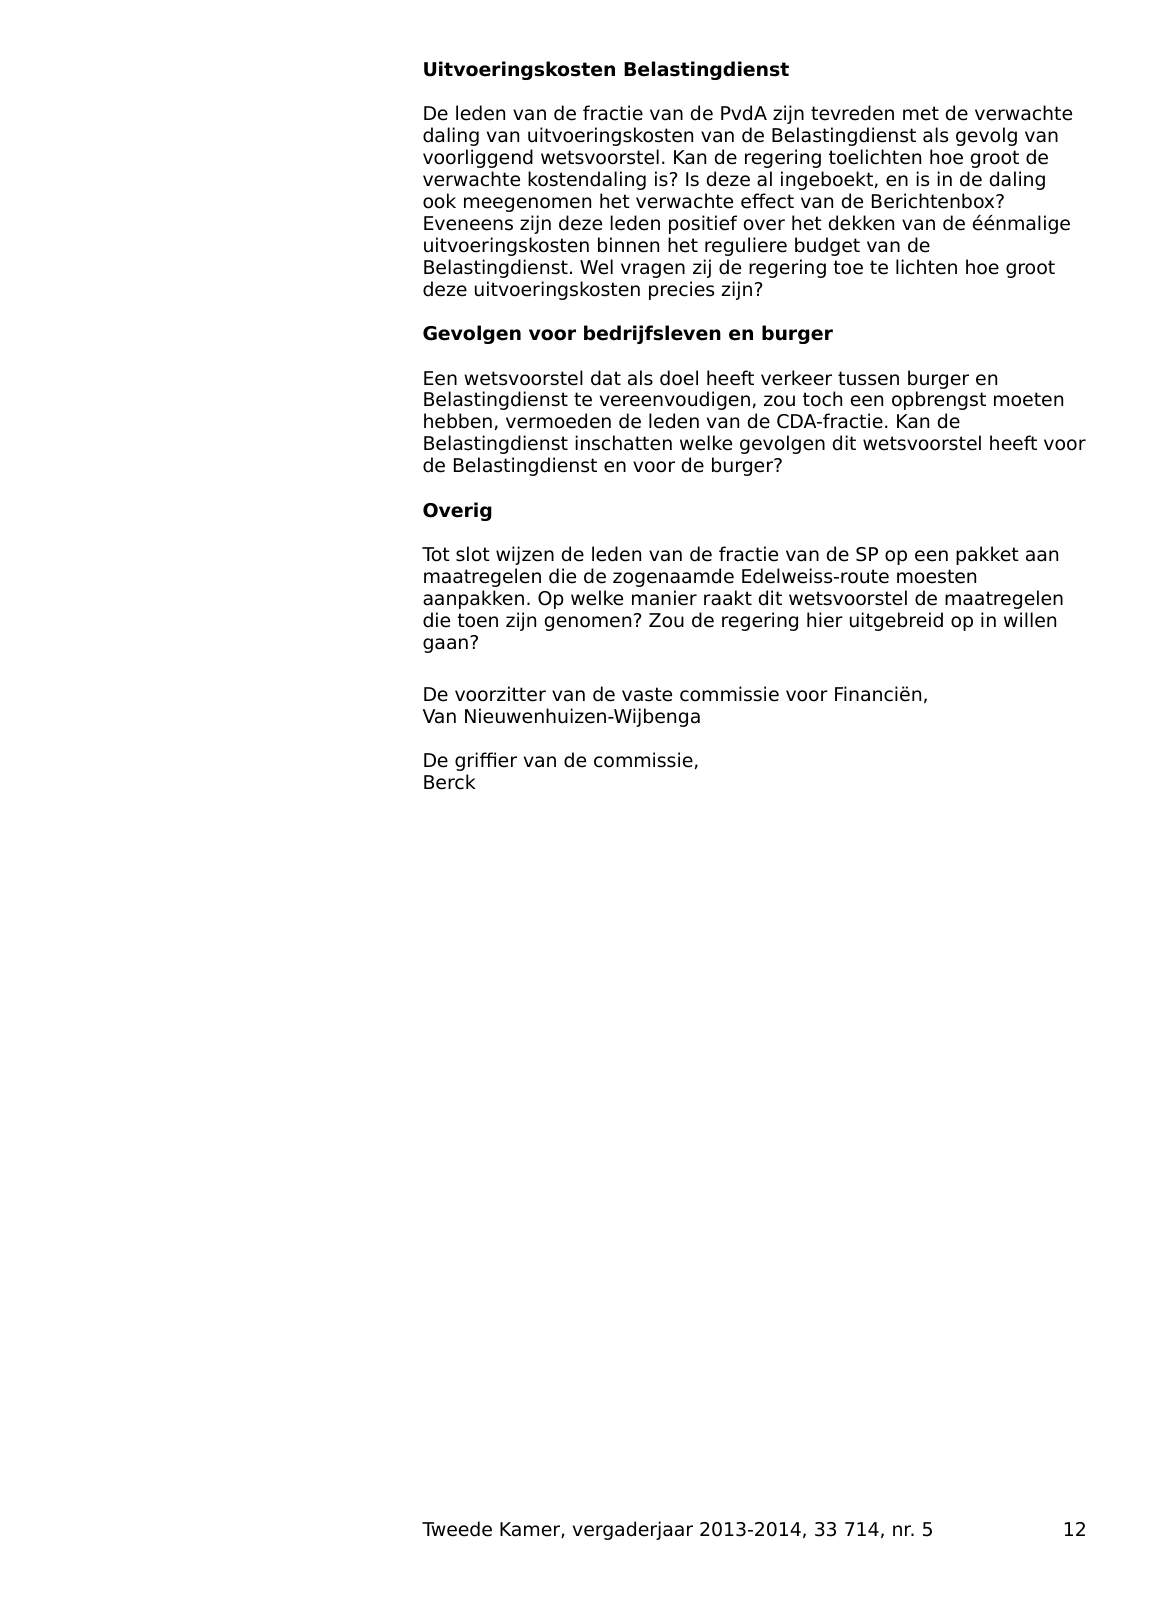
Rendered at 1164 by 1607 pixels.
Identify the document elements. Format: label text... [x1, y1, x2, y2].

text Een wetsvoorstel dat als doel heeft verkeer tussen burger en Belastingdienst te vereenvoudigen, zou toch een opbrengst moeten hebben, vermoeden de leden van de CDA-fractie. Kan de Belastingdienst inschatten welke gevolgen dit wetsvoorstel heeft voor de Belastingdienst en voor de burger? [422, 367, 1087, 477]
text De leden van de fractie van de PvdA zijn tevreden met de verwachte daling van uitvoeringskosten van de Belastingdienst als gevolg van voorliggend wetsvoorstel. Kan de regering toelichten hoe groot de verwachte kostendaling is? Is deze al ingeboekt, en is in de daling ook meegenomen het verwachte effect van de Berichtenbox? Eveneens zijn deze leden positief over het dekken van de éénmalige uitvoeringskosten binnen het reguliere budget van de Belastingdienst. Wel vragen zij de regering toe te lichten hoe groot deze uitvoeringskosten precies zijn? [422, 103, 1087, 301]
text De voorzitter van de vaste commissie voor Financiën, Van Nieuwenhuizen-Wijbenga [422, 683, 1087, 727]
subtitle Overig [422, 499, 1087, 521]
subtitle Gevolgen voor bedrijfsleven en burger [422, 323, 1087, 345]
text De griffier van de commissie, Berck [422, 750, 1087, 794]
text Tot slot wijzen de leden van de fractie van de SP op een pakket aan maatregelen die de zogenaamde Edelweiss-route moesten aanpakken. Op welke manier raakt dit wetsvoorstel de maatregelen die toen zijn genomen? Zou de regering hier uitgebreid op in willen gaan? [422, 544, 1087, 653]
subtitle Uitvoeringskosten Belastingdienst [422, 59, 1087, 81]
